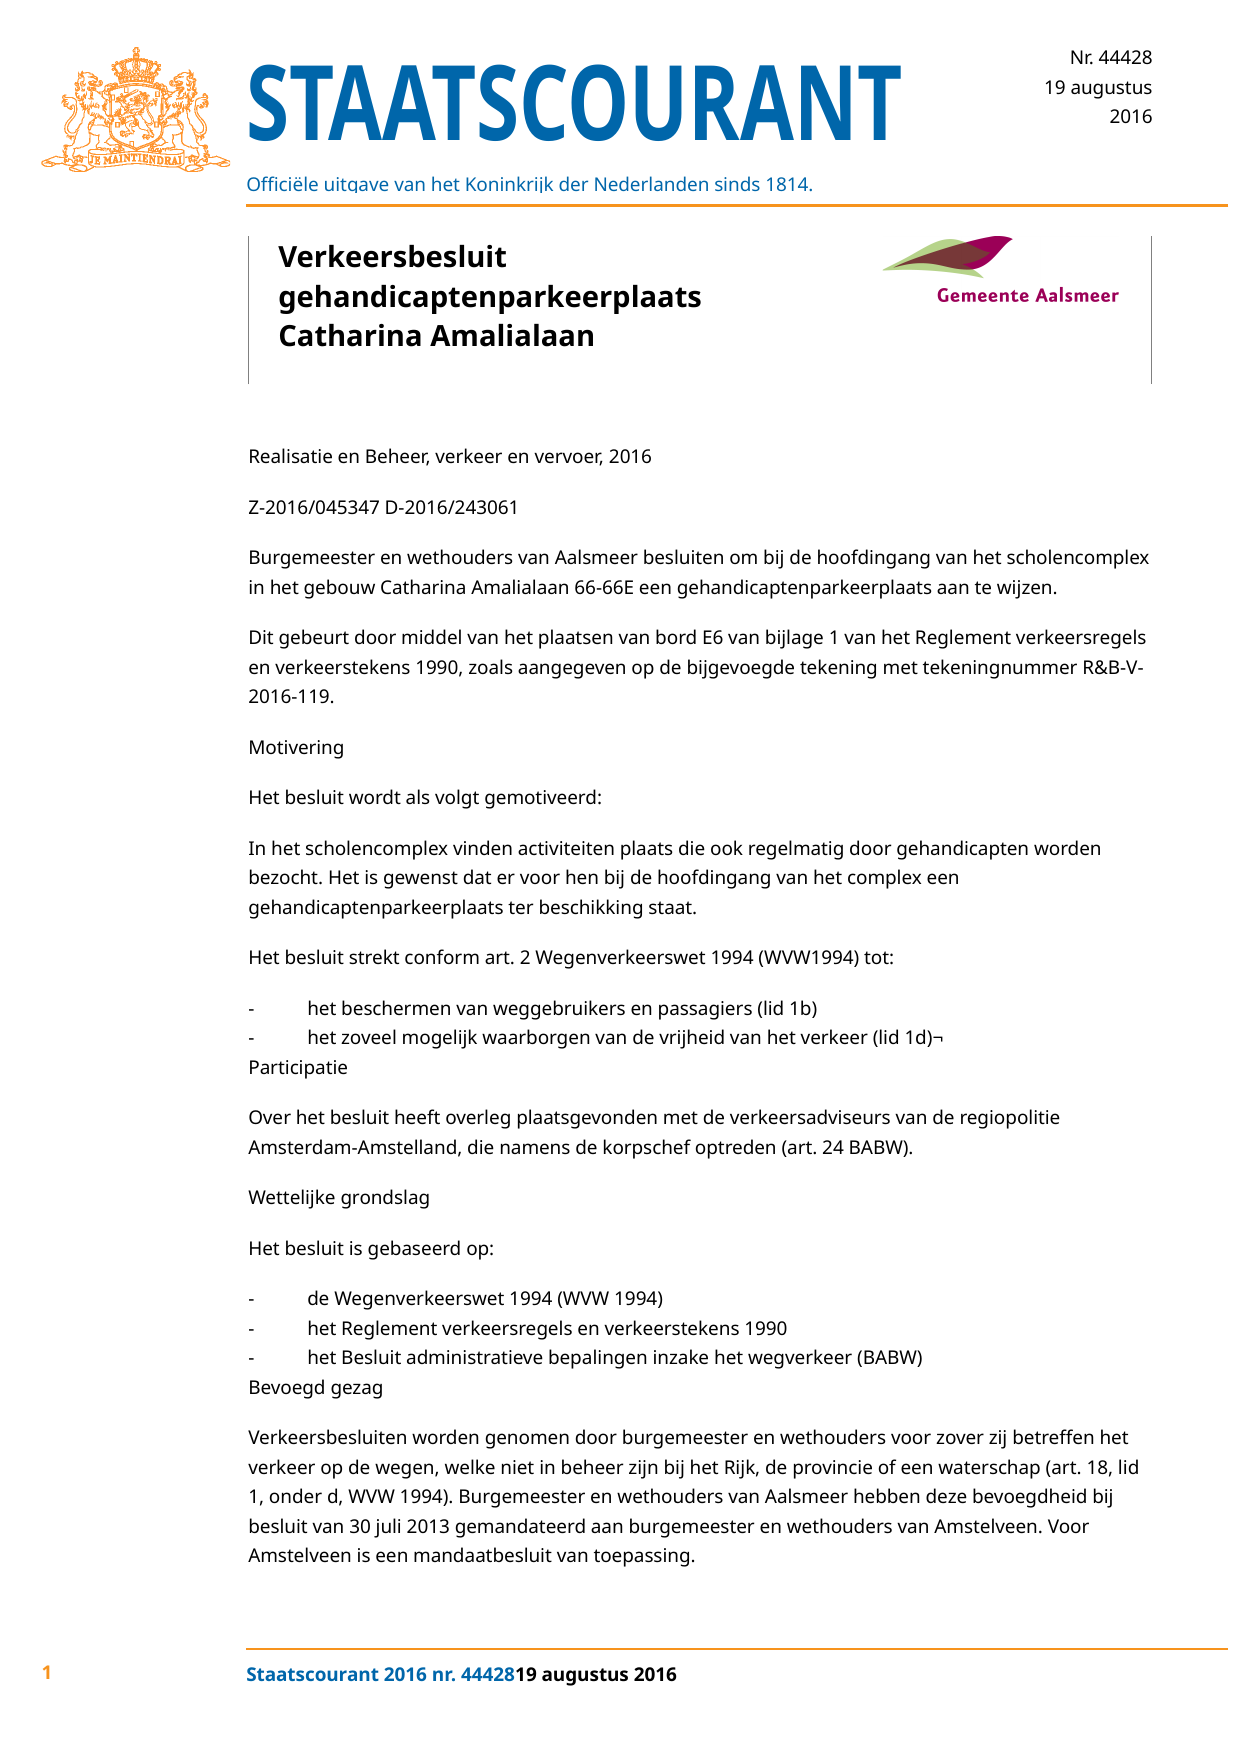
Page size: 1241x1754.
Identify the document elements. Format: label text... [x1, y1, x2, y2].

text In het scholencomplex vinden activiteiten plaats die ook regelmatig door gehandicapten worden bezocht. Het is gewenst dat er voor hen bij de hoofdingang van het complex een gehandicaptenparkeerplaats ter beschikking staat. [248, 835, 1152, 920]
list het beschermen van weggebruikers en passagiers (lid 1b) [248, 995, 1152, 1021]
list de Wegenverkeerswet 1994 (WVW 1994) [248, 1285, 1152, 1311]
picture [41, 47, 231, 172]
text Dit gebeurt door middel van het plaatsen van bord E6 van bijlage 1 van het Reglement verkeersregels en verkeerstekens 1990, zoals aangegeven op de bijgevoegde tekening met tekeningnummer R&B-V-2016-119. [248, 624, 1152, 709]
text Participatie [248, 1054, 1152, 1080]
table_header [850, 236, 1151, 384]
text Z-2016/045347 D-2016/243061 [248, 494, 1152, 520]
list het zoveel mogelijk waarborgen van de vrijheid van het verkeer (lid 1d)¬ [248, 1024, 1152, 1050]
text Motivering [248, 734, 1152, 760]
text Het besluit strekt conform art. 2 Wegenverkeerswet 1994 (WVW1994) tot: [248, 944, 1152, 970]
list het Reglement verkeersregels en verkeerstekens 1990 [248, 1315, 1152, 1341]
text Het besluit is gebaseerd op: [248, 1235, 1152, 1261]
picture [882, 236, 1119, 302]
text Verkeersbesluiten worden genomen door burgemeester en wethouders voor zover zij betreffen het verkeer op de wegen, welke niet in beheer zijn bij het Rijk, de provincie of een waterschap (art. 18, lid 1, onder d, WVW 1994). Burgemeester en wethouders van Aalsmeer hebben deze bevoegdheid bij besluit van 30 juli 2013 gemandateerd aan burgemeester en wethouders van Amstelveen. Voor Amstelveen is een mandaatbesluit van toepassing. [248, 1424, 1152, 1568]
list het Besluit administratieve bepalingen inzake het wegverkeer (BABW) [248, 1344, 1152, 1370]
text Wettelijke grondslag [248, 1184, 1152, 1210]
text Burgemeester en wethouders van Aalsmeer besluiten om bij de hoofdingang van het scholencomplex in het gebouw Catharina Amalialaan 66-66E een gehandicaptenparkeerplaats aan te wijzen. [248, 544, 1152, 600]
text Realisatie en Beheer, verkeer en vervoer, 2016 [248, 443, 1152, 469]
table_header Verkeersbesluit gehandicaptenparkeerplaats Catharina Amalialaan [249, 236, 850, 384]
text Bevoegd gezag [248, 1374, 1152, 1400]
text Over het besluit heeft overleg plaatsgevonden met de verkeersadviseurs van de regiopolitie Amsterdam-Amstelland, die namens de korpschef optreden (art. 24 BABW). [248, 1104, 1152, 1160]
text Het besluit wordt als volgt gemotiveerd: [248, 784, 1152, 810]
